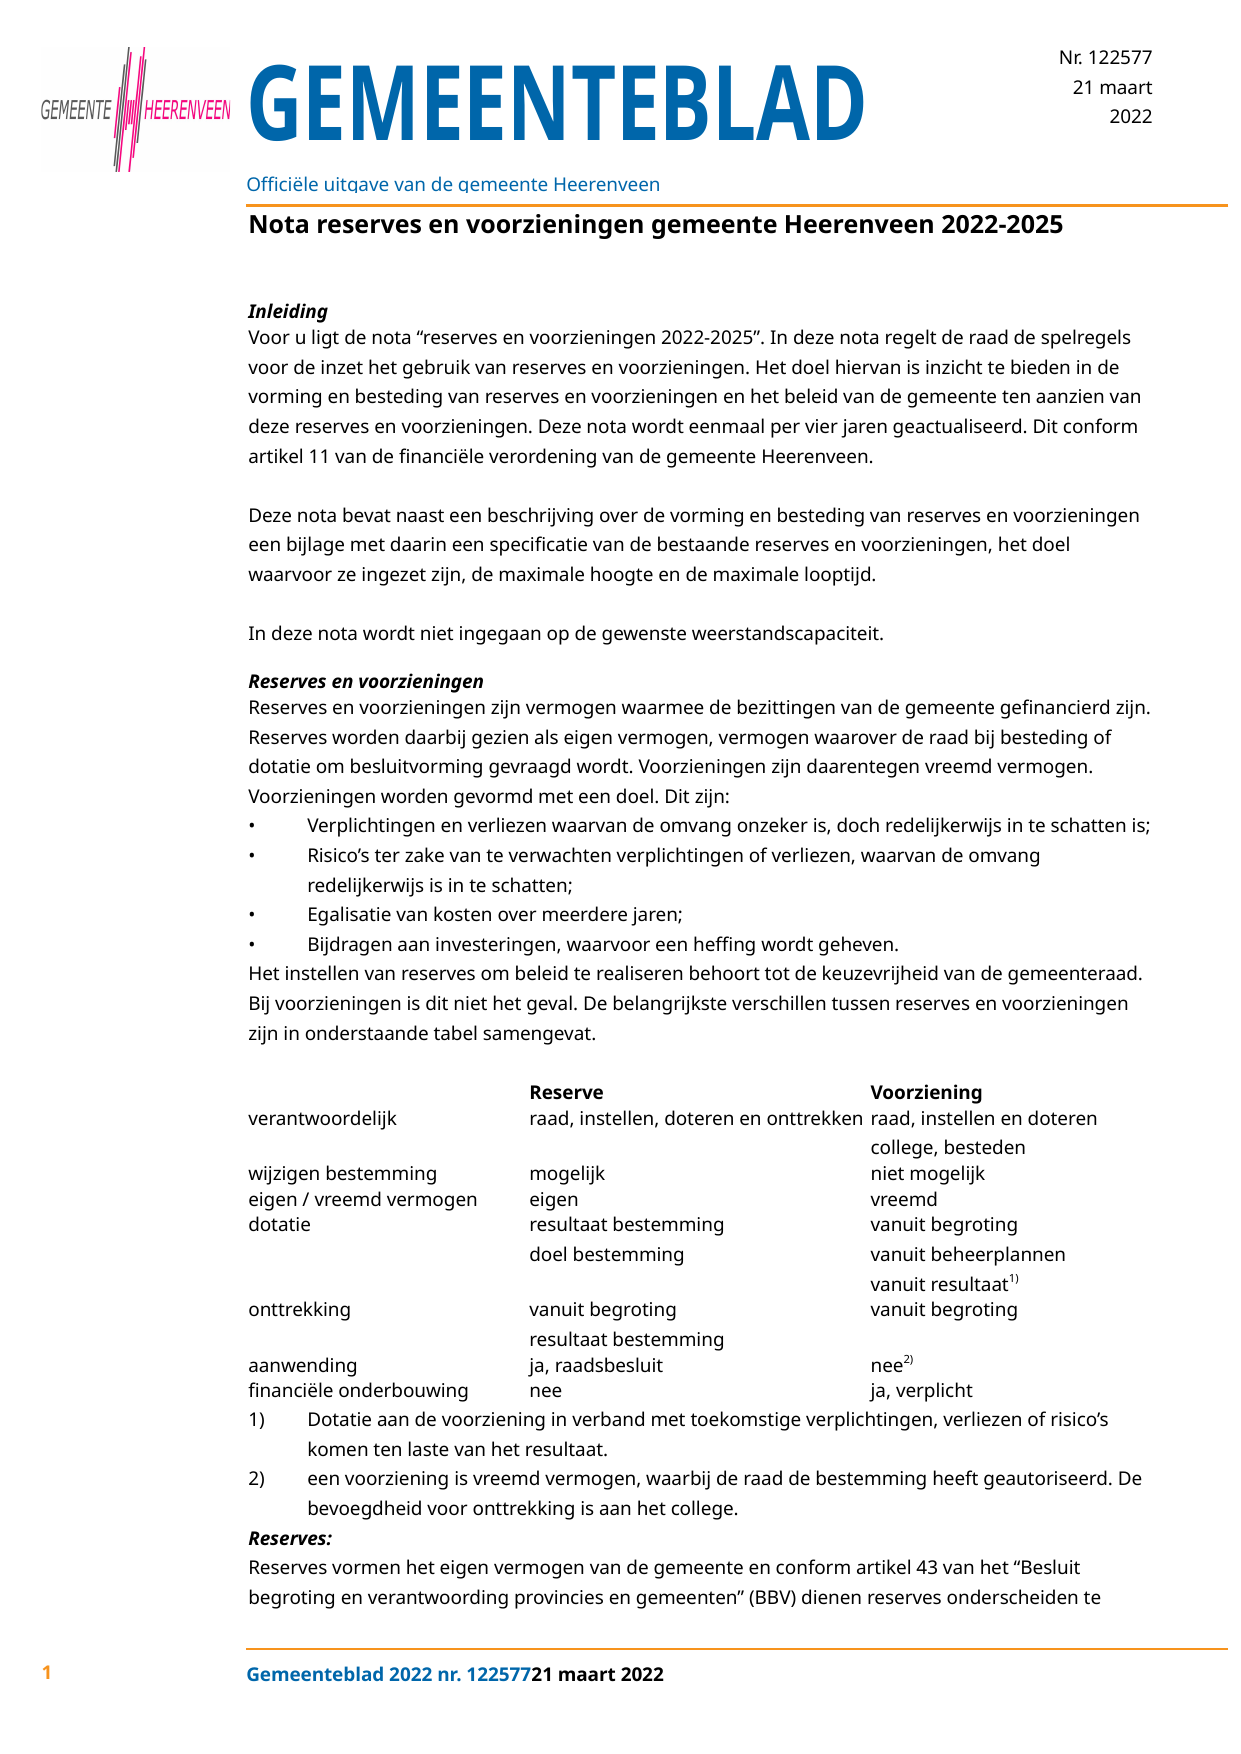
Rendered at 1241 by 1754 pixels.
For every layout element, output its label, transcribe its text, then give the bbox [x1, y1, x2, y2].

text Voor u ligt de nota “reserves en voorzieningen 2022-2025”. In deze nota regelt de raad de spelregels voor de inzet het gebruik van reserves en voorzieningen. Het doel hiervan is inzicht te bieden in de vorming en besteding van reserves en voorzieningen en het beleid van de gemeente ten aanzien van deze reserves en voorzieningen. Deze nota wordt eenmaal per vier jaren geactualiseerd. Dit conform artikel 11 van de financiële verordening van de gemeente Heerenveen. [248, 324, 1152, 468]
list Egalisatie van kosten over meerdere jaren; [248, 901, 1152, 927]
table_cell raad, instellen en doteren college, besteden [870, 1105, 1152, 1160]
table_cell niet mogelijk [870, 1160, 1152, 1186]
table_cell ja, raadsbesluit [529, 1352, 870, 1377]
list Dotatie aan de voorziening in verband met toekomstige verplichtingen, verliezen of risico’s komen ten laste van het resultaat. [248, 1406, 1152, 1462]
text Reserves vormen het eigen vermogen van de gemeente en conform artikel 43 van het “Besluit begroting en verantwoording provincies en gemeenten” (BBV) dienen reserves onderscheiden te [248, 1554, 1152, 1610]
text In deze nota wordt niet ingegaan op de gewenste weerstandscapaciteit. [248, 620, 1152, 646]
table_cell aanwending [248, 1352, 529, 1377]
list Bijdragen aan investeringen, waarvoor een heffing wordt geheven. [248, 931, 1152, 957]
table_cell eigen [529, 1186, 870, 1212]
table_cell raad, instellen, doteren en onttrekken [529, 1105, 870, 1160]
table_cell dotatie [248, 1212, 529, 1296]
table_cell wijzigen bestemming [248, 1160, 529, 1186]
text Het instellen van reserves om beleid te realiseren behoort tot de keuzevrijheid van de gemeenteraad. Bij voorzieningen is dit niet het geval. De belangrijkste verschillen tussen reserves en voorzieningen zijn in onderstaande tabel samengevat. [248, 961, 1152, 1046]
table_cell onttrekking [248, 1296, 529, 1352]
table_cell vanuit begroting [870, 1296, 1152, 1352]
list een voorziening is vreemd vermogen, waarbij de raad de bestemming heeft geautoriseerd. De bevoegdheid voor onttrekking is aan het college. [248, 1466, 1152, 1521]
table_cell vanuit begroting resultaat bestemming [529, 1296, 870, 1352]
text Deze nota bevat naast een beschrijving over de vorming en besteding van reserves en voorzieningen een bijlage met daarin een specificatie van de bestaande reserves en voorzieningen, het doel waarvoor ze ingezet zijn, de maximale hoogte en de maximale looptijd. [248, 502, 1152, 587]
table_cell vanuit begroting vanuit beheerplannen vanuit resultaat1) [870, 1212, 1152, 1296]
table_cell eigen / vreemd vermogen [248, 1186, 529, 1212]
picture [41, 47, 231, 172]
table_cell ja, verplicht [870, 1378, 1152, 1403]
text Reserves en voorzieningen zijn vermogen waarmee de bezittingen van de gemeente gefinancierd zijn. Reserves worden daarbij gezien als eigen vermogen, vermogen waarover de raad bij besteding of dotatie om besluitvorming gevraagd wordt. Voorzieningen zijn daarentegen vreemd vermogen. Voorzieningen worden gevormd met een doel. Dit zijn: [248, 694, 1152, 809]
table_cell verantwoordelijk [248, 1105, 529, 1160]
table_cell financiële onderbouwing [248, 1378, 529, 1403]
table_cell nee2) [870, 1352, 1152, 1377]
table_cell resultaat bestemming doel bestemming [529, 1212, 870, 1296]
table_cell nee [529, 1378, 870, 1403]
table_cell mogelijk [529, 1160, 870, 1186]
text Reserves en voorzieningen [248, 666, 1152, 694]
text Nota reserves en voorzieningen gemeente Heerenveen 2022-2025 [248, 207, 1152, 241]
table_header Voorziening [870, 1079, 1152, 1105]
table_header Reserve [529, 1079, 870, 1105]
table_header [248, 1079, 529, 1105]
list Verplichtingen en verliezen waarvan de omvang onzeker is, doch redelijkerwijs in te schatten is; [248, 813, 1152, 838]
list Risico’s ter zake van te verwachten verplichtingen of verliezen, waarvan de omvang redelijkerwijs is in te schatten; [248, 842, 1152, 898]
text Inleiding [248, 296, 1152, 324]
table_cell vreemd [870, 1186, 1152, 1212]
text Reserves: [248, 1525, 1152, 1551]
